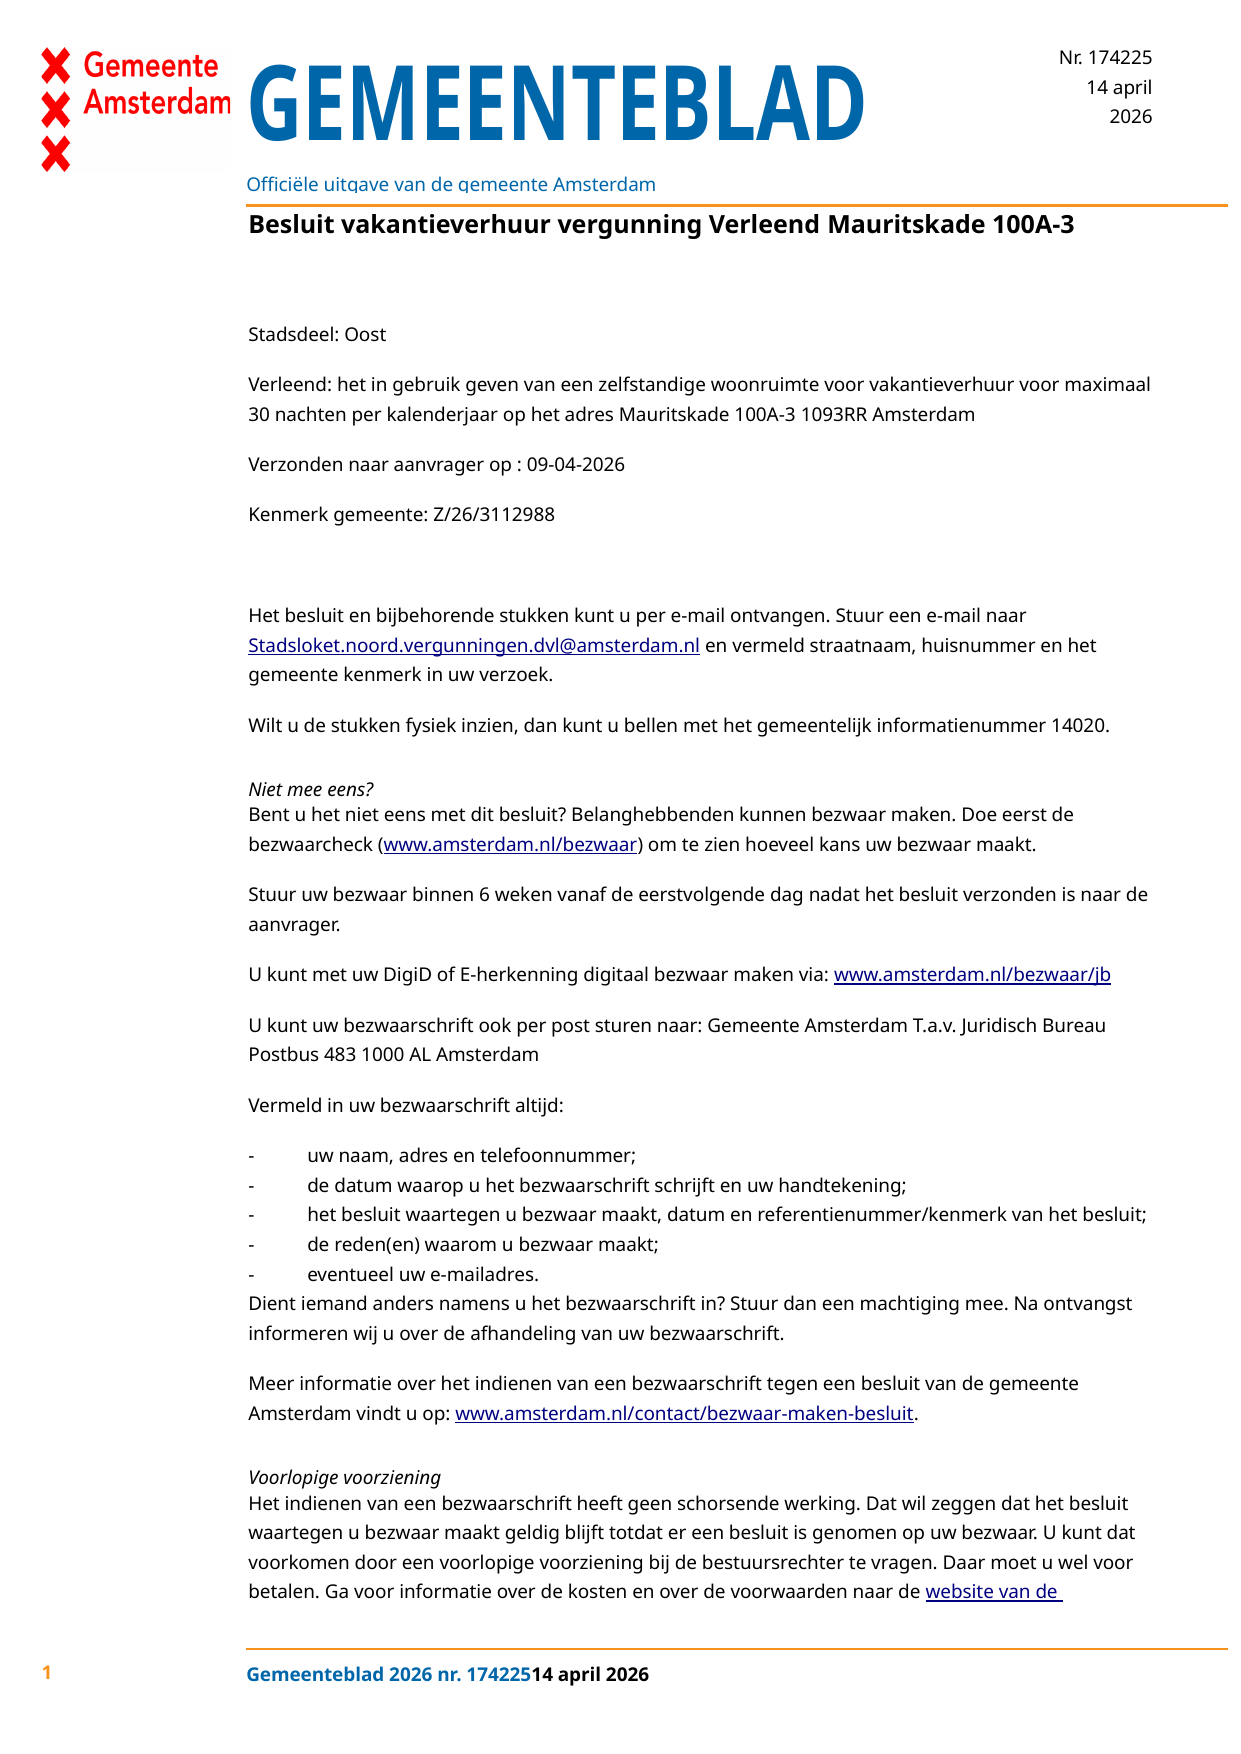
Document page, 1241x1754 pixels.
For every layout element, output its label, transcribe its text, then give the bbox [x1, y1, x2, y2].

text Het indienen van een bezwaarschrift heeft geen schorsende werking. Dat wil zeggen dat het besluit waartegen u bezwaar maakt geldig blijft totdat er een besluit is genomen op uw bezwaar. U kunt dat voorkomen door een voorlopige voorziening bij de bestuursrechter te vragen. Daar moet u wel voor betalen. Ga voor informatie over de kosten en over de voorwaarden naar de website van de [248, 1490, 1152, 1604]
text U kunt uw bezwaarschrift ook per post sturen naar: Gemeente Amsterdam T.a.v. Juridisch Bureau Postbus 483 1000 AL Amsterdam [248, 1012, 1152, 1067]
list het besluit waartegen u bezwaar maakt, datum en referentienummer/kenmerk van het besluit; [248, 1202, 1152, 1227]
text Stadsdeel: Oost [248, 321, 1152, 346]
picture [41, 47, 231, 172]
text Het besluit en bijbehorende stukken kunt u per e-mail ontvangen. Stuur een e-mail naar Stadsloket.noord.vergunningen.dvl@amsterdam.nl en vermeld straatnaam, huisnummer en het gemeente kenmerk in uw verzoek. [248, 602, 1152, 687]
text Kenmerk gemeente: Z/26/3112988 [248, 502, 1152, 527]
list eventueel uw e-mailadres. [248, 1261, 1152, 1287]
text U kunt met uw DigiD of E-herkenning digitaal bezwaar maken via: www.amsterdam.nl/bezwaar/jb [248, 962, 1152, 987]
list de reden(en) waarom u bezwaar maakt; [248, 1231, 1152, 1257]
text Voorlopige voorziening [248, 1464, 1152, 1490]
text Besluit vakantieverhuur vergunning Verleend Mauritskade 100A-3 [248, 207, 1152, 241]
text Vermeld in uw bezwaarschrift altijd: [248, 1092, 1152, 1118]
text Wilt u de stukken fysiek inzien, dan kunt u bellen met het gemeentelijk informatienummer 14020. [248, 712, 1152, 738]
text Verzonden naar aanvrager op : 09-04-2026 [248, 451, 1152, 477]
text Stuur uw bezwaar binnen 6 weken vanaf de eerstvolgende dag nadat het besluit verzonden is naar de aanvrager. [248, 882, 1152, 937]
text Niet mee eens? [248, 776, 1152, 802]
text Dient iemand anders namens u het bezwaarschrift in? Stuur dan een machtiging mee. Na ontvangst informeren wij u over de afhandeling van uw bezwaarschrift. [248, 1290, 1152, 1346]
text Verleend: het in gebruik geven van een zelfstandige woonruimte voor vakantieverhuur voor maximaal 30 nachten per kalenderjaar op het adres Mauritskade 100A-3 1093RR Amsterdam [248, 371, 1152, 426]
text Meer informatie over het indienen van een bezwaarschrift tegen een besluit van de gemeente Amsterdam vindt u op: www.amsterdam.nl/contact/bezwaar-maken-besluit. [248, 1370, 1152, 1426]
list uw naam, adres en telefoonnummer; [248, 1142, 1152, 1168]
list de datum waarop u het bezwaarschrift schrijft en uw handtekening; [248, 1172, 1152, 1198]
text Bent u het niet eens met dit besluit? Belanghebbenden kunnen bezwaar maken. Doe eerst de bezwaarcheck (www.amsterdam.nl/bezwaar) om te zien hoeveel kans uw bezwaar maakt. [248, 802, 1152, 857]
